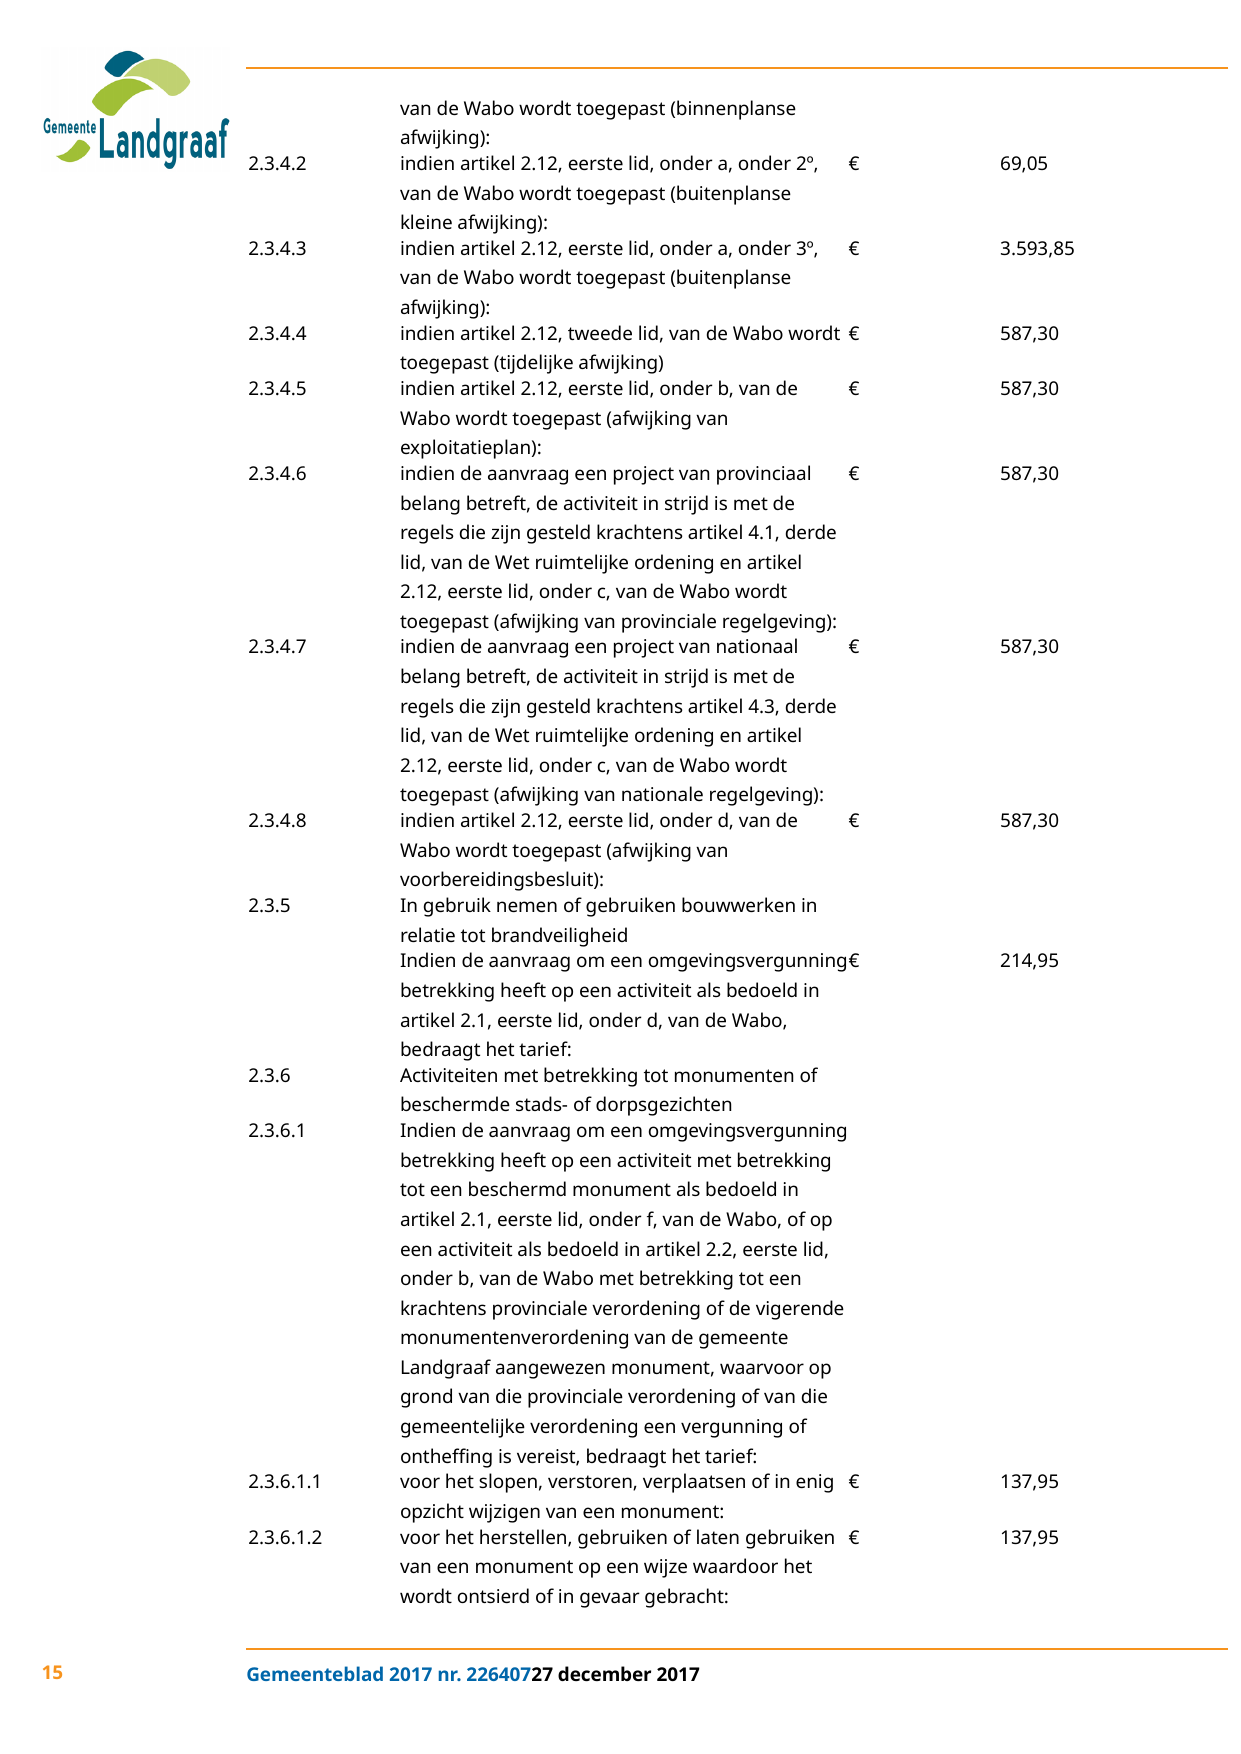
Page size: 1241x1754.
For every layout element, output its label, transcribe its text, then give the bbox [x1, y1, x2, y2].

table_cell 2.3.6.1.1 [248, 1469, 400, 1524]
table_cell indien artikel 2.12, eerste lid, onder b, van de Wabo wordt toegepast (afwijking van exploitatieplan): [400, 375, 848, 460]
table_cell 587,30 [1000, 320, 1152, 375]
table_cell In gebruik nemen of gebruiken bouwwerken in relatie tot brandveiligheid [400, 892, 848, 948]
table_cell [248, 948, 400, 1062]
table_cell 137,95 [1000, 1469, 1152, 1524]
table_cell 2.3.6.1 [248, 1118, 400, 1468]
table_cell € [848, 948, 1000, 1062]
table_cell [1000, 95, 1152, 150]
table_cell indien artikel 2.12, eerste lid, onder d, van de Wabo wordt toegepast (afwijking van voorbereidingsbesluit): [400, 808, 848, 892]
table_cell 2.3.4.6 [248, 460, 400, 634]
table_cell € [848, 460, 1000, 634]
table_cell 587,30 [1000, 808, 1152, 892]
table_cell 3.593,85 [1000, 235, 1152, 320]
table_cell 2.3.4.2 [248, 150, 400, 235]
table_cell € [848, 808, 1000, 892]
table_cell 587,30 [1000, 375, 1152, 460]
table_cell € [848, 634, 1000, 807]
table_cell € [848, 375, 1000, 460]
table_cell € [848, 1469, 1000, 1524]
table_cell 2.3.6.1.2 [248, 1524, 400, 1609]
table_cell voor het herstellen, gebruiken of laten gebruiken van een monument op een wijze waardoor het wordt ontsierd of in gevaar gebracht: [400, 1524, 848, 1609]
table_cell 2.3.4.5 [248, 375, 400, 460]
table_cell van de Wabo wordt toegepast (binnenplanse afwijking): [400, 95, 848, 150]
table_cell [248, 95, 400, 150]
table_cell 69,05 [1000, 150, 1152, 235]
table_cell [1000, 1062, 1152, 1117]
table_cell indien de aanvraag een project van provinciaal belang betreft, de activiteit in strijd is met de regels die zijn gesteld krachtens artikel 4.1, derde lid, van de Wet ruimtelijke ordening en artikel 2.12, eerste lid, onder c, van de Wabo wordt toegepast (afwijking van provinciale regelgeving): [400, 460, 848, 634]
table_cell 2.3.6 [248, 1062, 400, 1117]
table_cell indien artikel 2.12, eerste lid, onder a, onder 2º, van de Wabo wordt toegepast (buitenplanse kleine afwijking): [400, 150, 848, 235]
table_cell Indien de aanvraag om een omgevingsvergunning betrekking heeft op een activiteit als bedoeld in artikel 2.1, eerste lid, onder d, van de Wabo, bedraagt het tarief: [400, 948, 848, 1062]
table_cell 2.3.5 [248, 892, 400, 948]
table_cell 2.3.4.8 [248, 808, 400, 892]
table_cell [848, 1062, 1000, 1117]
table_cell voor het slopen, verstoren, verplaatsen of in enig opzicht wijzigen van een monument: [400, 1469, 848, 1524]
table_cell € [848, 1524, 1000, 1609]
table_cell 2.3.4.3 [248, 235, 400, 320]
table_cell € [848, 150, 1000, 235]
table_cell indien artikel 2.12, tweede lid, van de Wabo wordt toegepast (tijdelijke afwijking) [400, 320, 848, 375]
table_cell 587,30 [1000, 460, 1152, 634]
table_cell 587,30 [1000, 634, 1152, 807]
table_cell [848, 95, 1000, 150]
table_cell 2.3.4.4 [248, 320, 400, 375]
table_cell 2.3.4.7 [248, 634, 400, 807]
table_cell [1000, 1118, 1152, 1468]
table_cell € [848, 320, 1000, 375]
table_cell [848, 1118, 1000, 1468]
table_cell 214,95 [1000, 948, 1152, 1062]
table_cell € [848, 235, 1000, 320]
table_cell [848, 892, 1000, 948]
table_cell [1000, 892, 1152, 948]
table_cell Indien de aanvraag om een omgevingsvergunning betrekking heeft op een activiteit met betrekking tot een beschermd monument als bedoeld in artikel 2.1, eerste lid, onder f, van de Wabo, of op een activiteit als bedoeld in artikel 2.2, eerste lid, onder b, van de Wabo met betrekking tot een krachtens provinciale verordening of de vigerende monumentenverordening van de gemeente Landgraaf aangewezen monument, waarvoor op grond van die provinciale verordening of van die gemeentelijke verordening een vergunning of ontheffing is vereist, bedraagt het tarief: [400, 1118, 848, 1468]
table_cell indien artikel 2.12, eerste lid, onder a, onder 3º, van de Wabo wordt toegepast (buitenplanse afwijking): [400, 235, 848, 320]
table_cell Activiteiten met betrekking tot monumenten of beschermde stads- of dorpsgezichten [400, 1062, 848, 1117]
table_cell 137,95 [1000, 1524, 1152, 1609]
picture [41, 47, 231, 172]
table_cell indien de aanvraag een project van nationaal belang betreft, de activiteit in strijd is met de regels die zijn gesteld krachtens artikel 4.3, derde lid, van de Wet ruimtelijke ordening en artikel 2.12, eerste lid, onder c, van de Wabo wordt toegepast (afwijking van nationale regelgeving): [400, 634, 848, 807]
